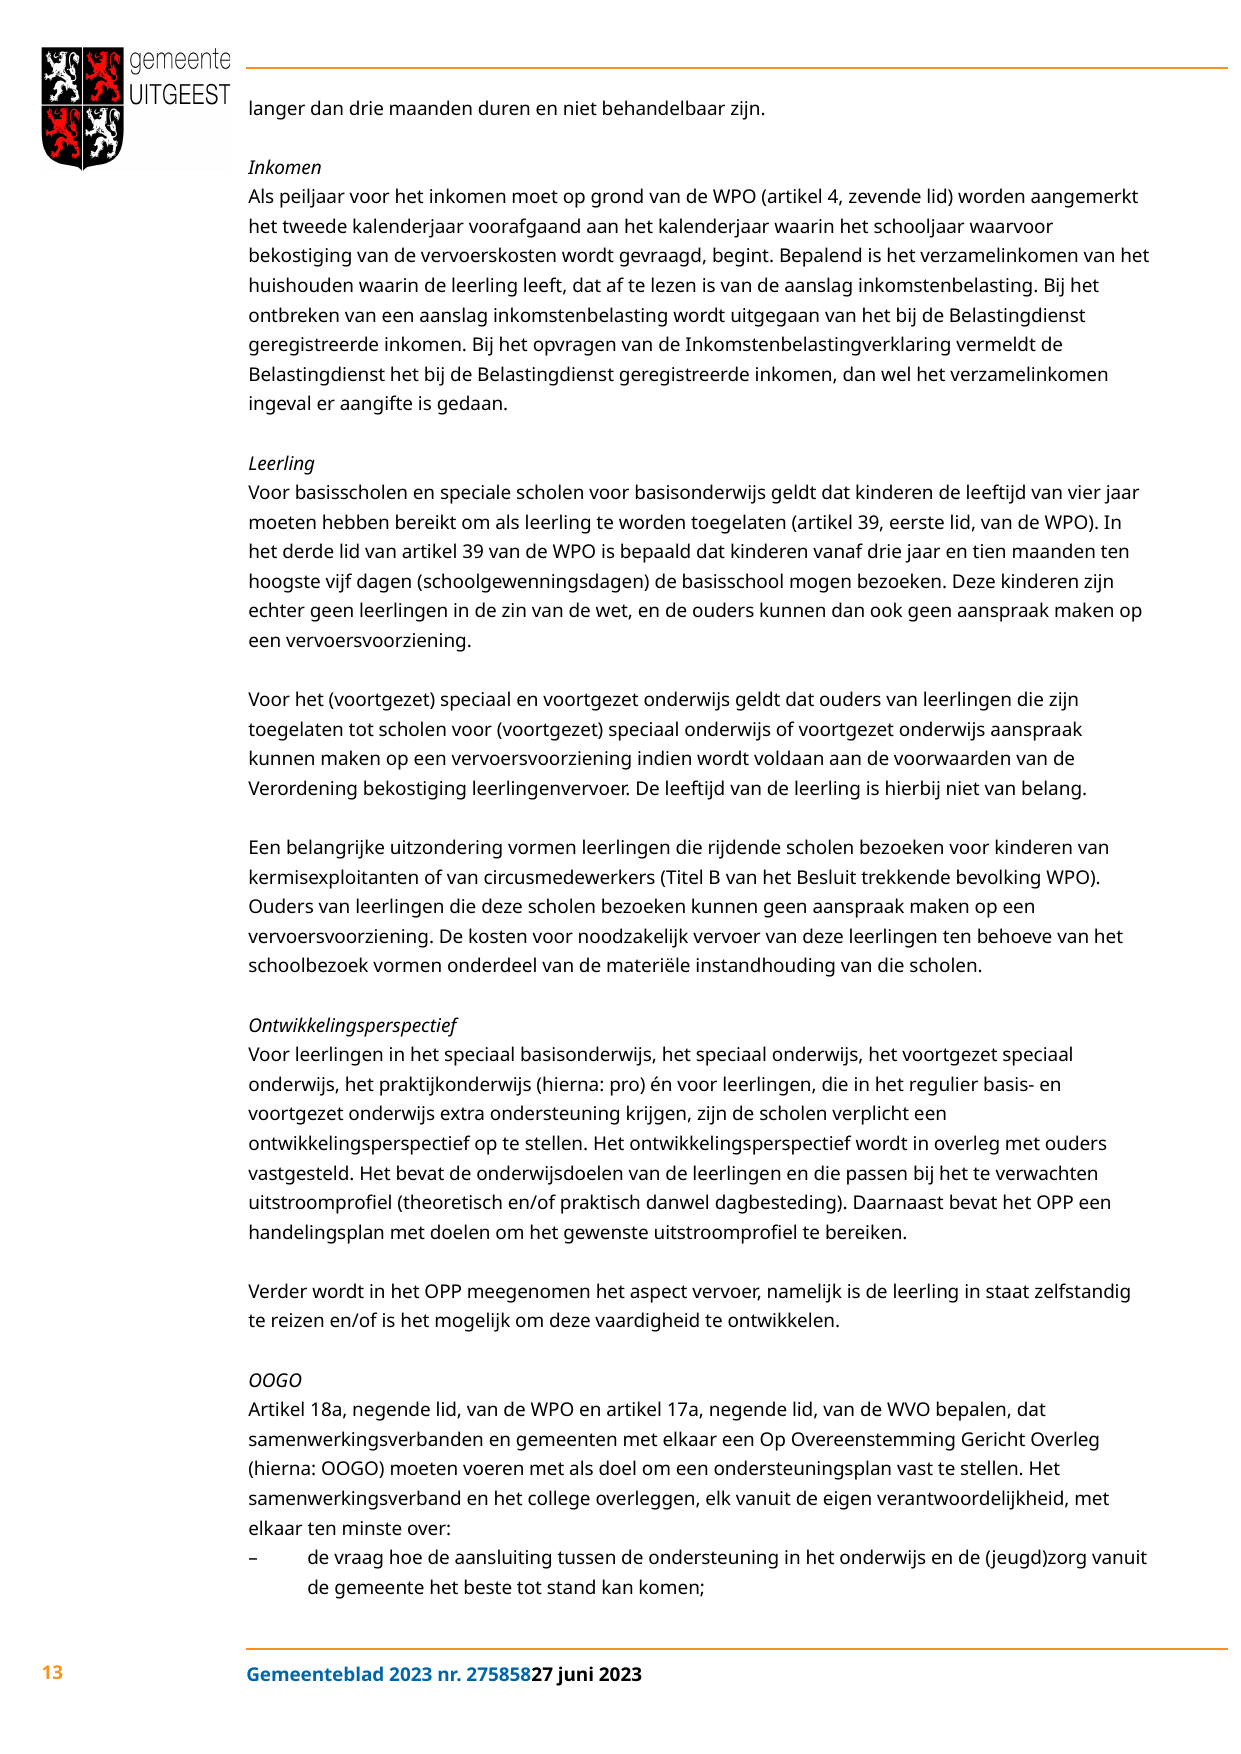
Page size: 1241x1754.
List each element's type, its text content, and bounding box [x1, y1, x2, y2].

picture [41, 47, 231, 172]
text Voor basisscholen en speciale scholen voor basisonderwijs geldt dat kinderen de leeftijd van vier jaar moeten hebben bereikt om als leerling te worden toegelaten (artikel 39, eerste lid, van de WPO). In het derde lid van artikel 39 van de WPO is bepaald dat kinderen vanaf drie jaar en tien maanden ten hoogste vijf dagen (schoolgewenningsdagen) de basisschool mogen bezoeken. Deze kinderen zijn echter geen leerlingen in de zin van de wet, en de ouders kunnen dan ook geen aanspraak maken op een vervoersvoorziening. [248, 479, 1152, 653]
text Verder wordt in het OPP meegenomen het aspect vervoer, namelijk is de leerling in staat zelfstandig te reizen en/of is het mogelijk om deze vaardigheid te ontwikkelen. [248, 1278, 1152, 1333]
text Als peiljaar voor het inkomen moet op grond van de WPO (artikel 4, zevende lid) worden aangemerkt het tweede kalenderjaar voorafgaand aan het kalenderjaar waarin het schooljaar waarvoor bekostiging van de vervoerskosten wordt gevraagd, begint. Bepalend is het verzamelinkomen van het huishouden waarin de leerling leeft, dat af te lezen is van de aanslag inkomstenbelasting. Bij het ontbreken van een aanslag inkomstenbelasting wordt uitgegaan van het bij de Belastingdienst geregistreerde inkomen. Bij het opvragen van de Inkomstenbelastingverklaring vermeldt de Belastingdienst het bij de Belastingdienst geregistreerde inkomen, dan wel het verzamelinkomen ingeval er aangifte is gedaan. [248, 183, 1152, 416]
text Artikel 18a, negende lid, van de WPO en artikel 17a, negende lid, van de WVO bepalen, dat samenwerkingsverbanden en gemeenten met elkaar een Op Overeenstemming Gericht Overleg (hierna: OOGO) moeten voeren met als doel om een ondersteuningsplan vast te stellen. Het samenwerkingsverband en het college overleggen, elk vanuit de eigen verantwoordelijkheid, met elkaar ten minste over: [248, 1396, 1152, 1541]
text langer dan drie maanden duren en niet behandelbaar zijn. [248, 95, 1152, 121]
list de vraag hoe de aansluiting tussen de ondersteuning in het onderwijs en de (jeugd)zorg vanuit de gemeente het beste tot stand kan komen; [248, 1544, 1152, 1600]
text Voor het (voortgezet) speciaal en voortgezet onderwijs geldt dat ouders van leerlingen die zijn toegelaten tot scholen voor (voortgezet) speciaal onderwijs of voortgezet onderwijs aanspraak kunnen maken op een vervoersvoorziening indien wordt voldaan aan de voorwaarden van de Verordening bekostiging leerlingenvervoer. De leeftijd van de leerling is hierbij niet van belang. [248, 686, 1152, 801]
text Ontwikkelingsperspectief [248, 1012, 1152, 1038]
text OOGO [248, 1367, 1152, 1393]
text Leerling [248, 450, 1152, 476]
text Inkomen [248, 154, 1152, 180]
text Voor leerlingen in het speciaal basisonderwijs, het speciaal onderwijs, het voortgezet speciaal onderwijs, het praktijkonderwijs (hierna: pro) én voor leerlingen, die in het regulier basis- en voortgezet onderwijs extra ondersteuning krijgen, zijn de scholen verplicht een ontwikkelingsperspectief op te stellen. Het ontwikkelingsperspectief wordt in overleg met ouders vastgesteld. Het bevat de onderwijsdoelen van de leerlingen en die passen bij het te verwachten uitstroomprofiel (theoretisch en/of praktisch danwel dagbesteding). Daarnaast bevat het OPP een handelingsplan met doelen om het gewenste uitstroomprofiel te bereiken. [248, 1041, 1152, 1245]
text Een belangrijke uitzondering vormen leerlingen die rijdende scholen bezoeken voor kinderen van kermisexploitanten of van circusmedewerkers (Titel B van het Besluit trekkende bevolking WPO). Ouders van leerlingen die deze scholen bezoeken kunnen geen aanspraak maken op een vervoersvoorziening. De kosten voor noodzakelijk vervoer van deze leerlingen ten behoeve van het schoolbezoek vormen onderdeel van de materiële instandhouding van die scholen. [248, 834, 1152, 978]
